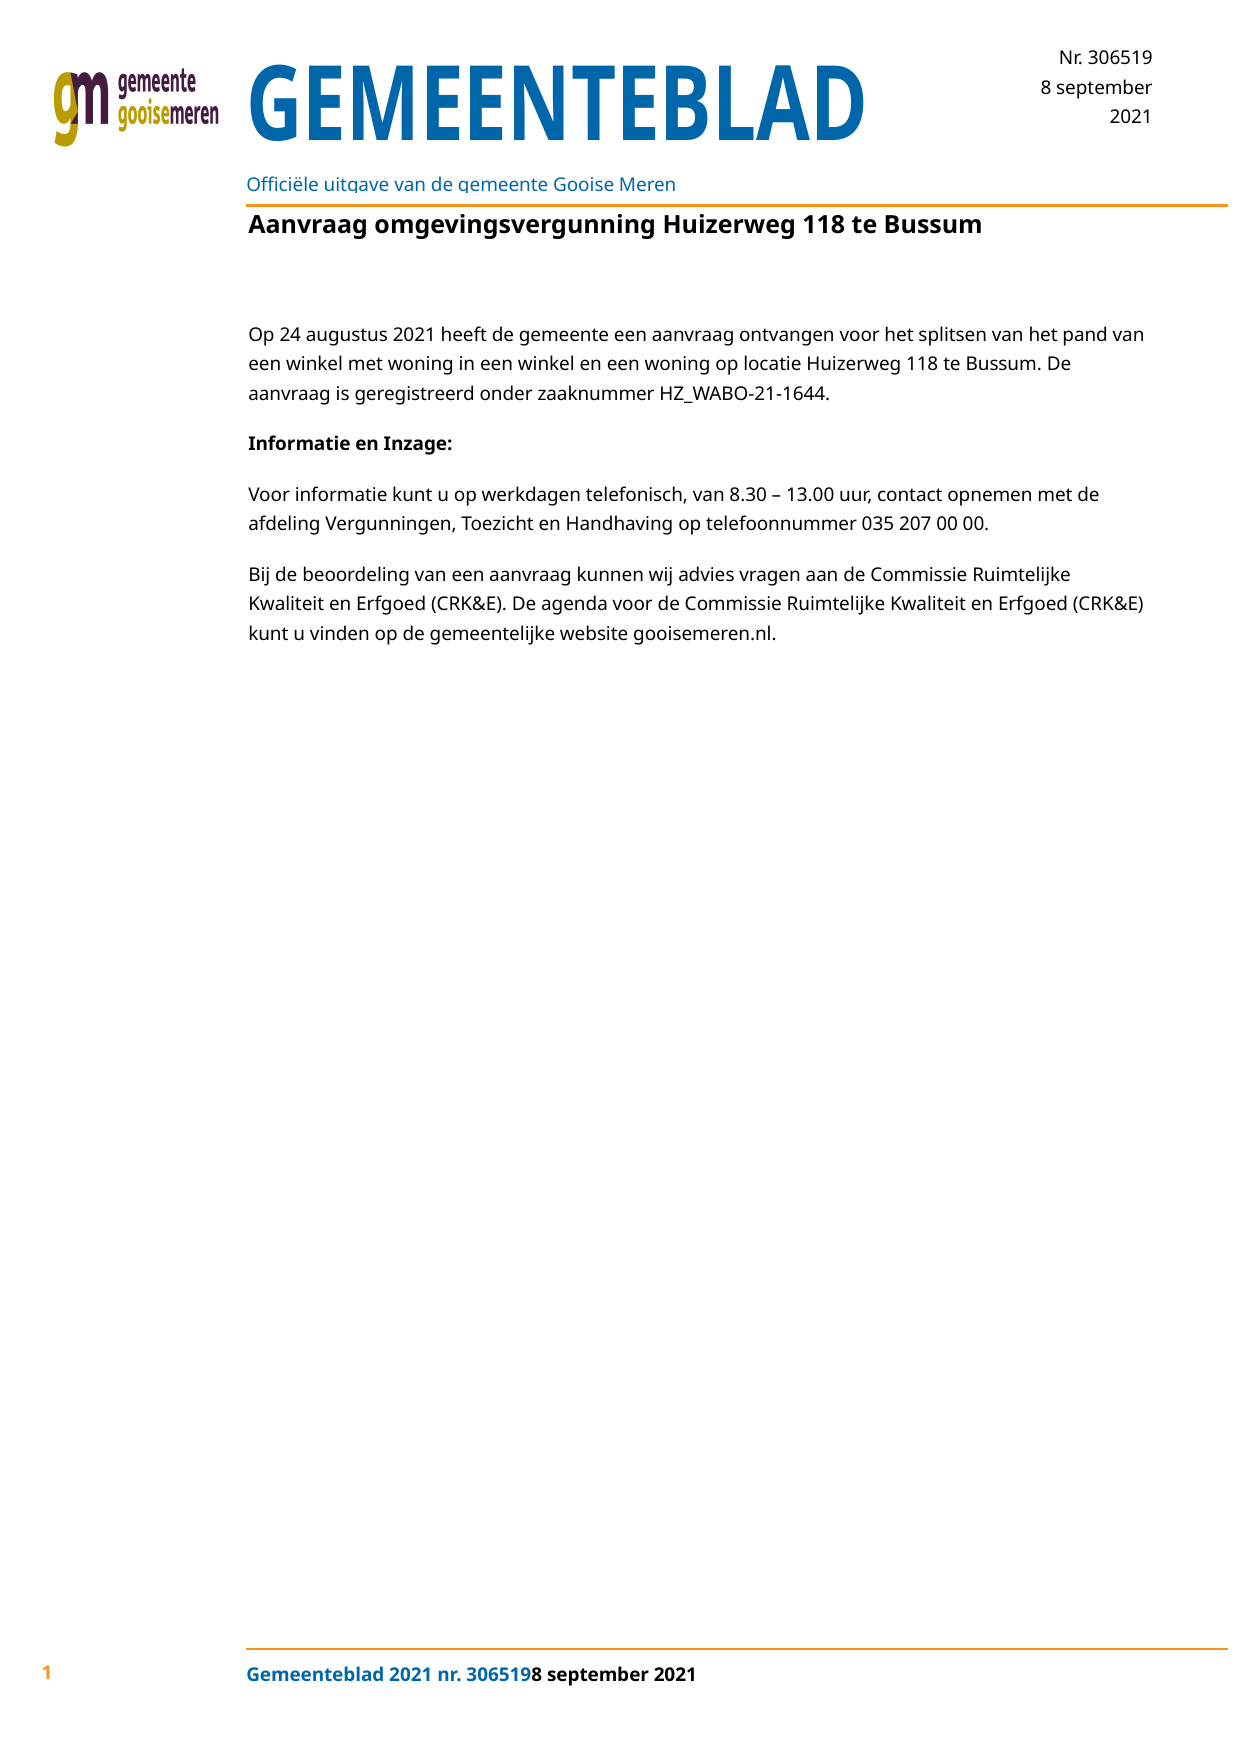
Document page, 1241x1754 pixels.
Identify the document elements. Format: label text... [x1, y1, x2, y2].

text Bij de beoordeling van een aanvraag kunnen wij advies vragen aan de Commissie Ruimtelijke Kwaliteit en Erfgoed (CRK&E). De agenda voor de Commissie Ruimtelijke Kwaliteit en Erfgoed (CRK&E) kunt u vinden op de gemeentelijke website gooisemeren.nl. [248, 561, 1152, 646]
picture [41, 47, 231, 172]
text Voor informatie kunt u op werkdagen telefonisch, van 8.30 – 13.00 uur, contact opnemen met de afdeling Vergunningen, Toezicht en Handhaving op telefoonnummer 035 207 00 00. [248, 481, 1152, 536]
text Op 24 augustus 2021 heeft de gemeente een aanvraag ontvangen voor het splitsen van het pand van een winkel met woning in een winkel en een woning op locatie Huizerweg 118 te Bussum. De aanvraag is geregistreerd onder zaaknummer HZ_WABO-21-1644. [248, 321, 1152, 406]
text Aanvraag omgevingsvergunning Huizerweg 118 te Bussum [248, 207, 1152, 241]
text Informatie en Inzage: [248, 430, 1152, 456]
